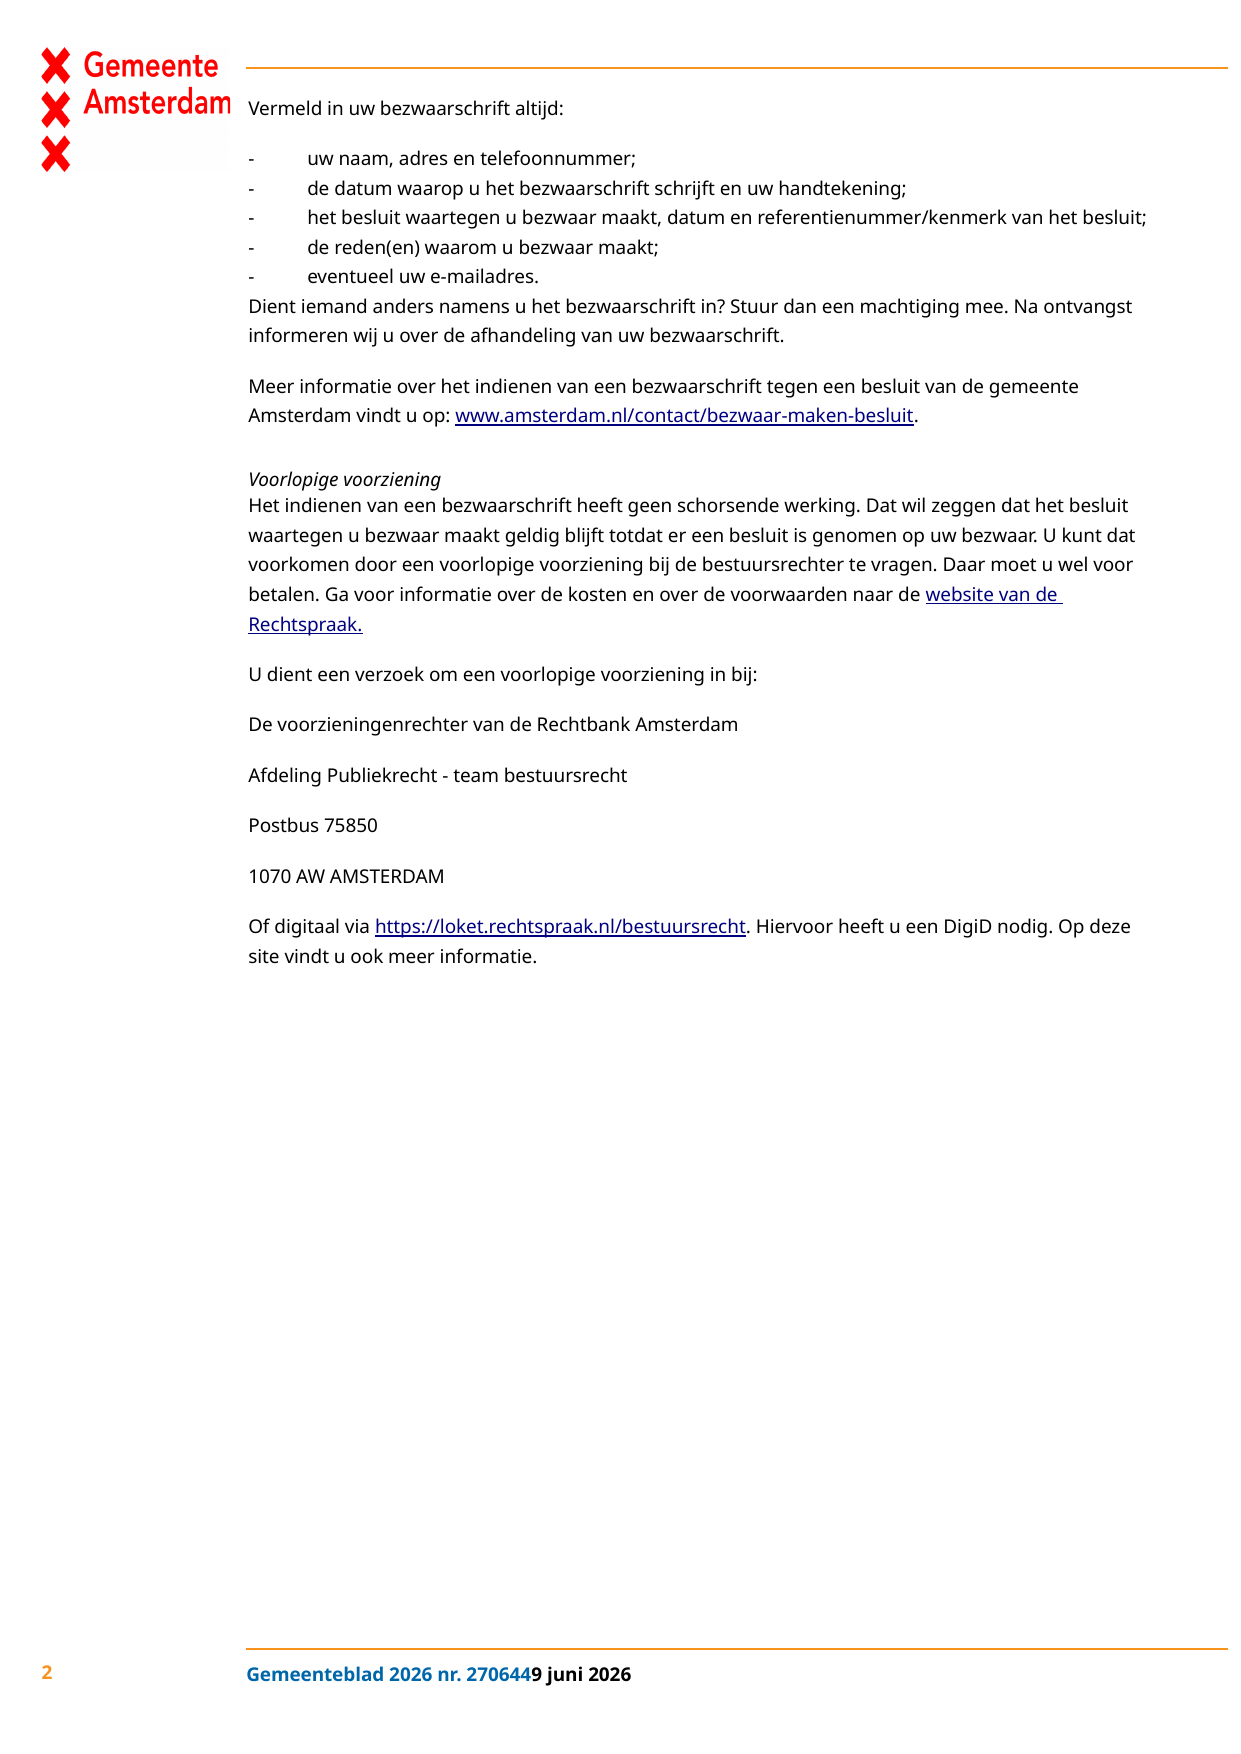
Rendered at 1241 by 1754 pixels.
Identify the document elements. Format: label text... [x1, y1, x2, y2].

list de datum waarop u het bezwaarschrift schrijft en uw handtekening; [248, 175, 1152, 201]
list de reden(en) waarom u bezwaar maakt; [248, 234, 1152, 260]
text U dient een verzoek om een voorlopige voorziening in bij: [248, 661, 1152, 687]
text Dient iemand anders namens u het bezwaarschrift in? Stuur dan een machtiging mee. Na ontvangst informeren wij u over de afhandeling van uw bezwaarschrift. [248, 293, 1152, 348]
text De voorzieningenrechter van de Rechtbank Amsterdam [248, 712, 1152, 737]
list eventueel uw e-mailadres. [248, 263, 1152, 289]
text Vermeld in uw bezwaarschrift altijd: [248, 95, 1152, 121]
text 1070 AW AMSTERDAM [248, 863, 1152, 888]
list uw naam, adres en telefoonnummer; [248, 145, 1152, 171]
text Meer informatie over het indienen van een bezwaarschrift tegen een besluit van de gemeente Amsterdam vindt u op: www.amsterdam.nl/contact/bezwaar-maken-besluit. [248, 373, 1152, 428]
list het besluit waartegen u bezwaar maakt, datum en referentienummer/kenmerk van het besluit; [248, 204, 1152, 230]
picture [41, 47, 231, 172]
text Het indienen van een bezwaarschrift heeft geen schorsende werking. Dat wil zeggen dat het besluit waartegen u bezwaar maakt geldig blijft totdat er een besluit is genomen op uw bezwaar. U kunt dat voorkomen door een voorlopige voorziening bij de bestuursrechter te vragen. Daar moet u wel voor betalen. Ga voor informatie over de kosten en over de voorwaarden naar de website van de Rechtspraak. [248, 492, 1152, 636]
text Postbus 75850 [248, 812, 1152, 838]
text Voorlopige voorziening [248, 467, 1152, 492]
text Of digitaal via https://loket.rechtspraak.nl/bestuursrecht. Hiervoor heeft u een DigiD nodig. Op deze site vindt u ook meer informatie. [248, 913, 1152, 968]
text Afdeling Publiekrecht - team bestuursrecht [248, 762, 1152, 788]
